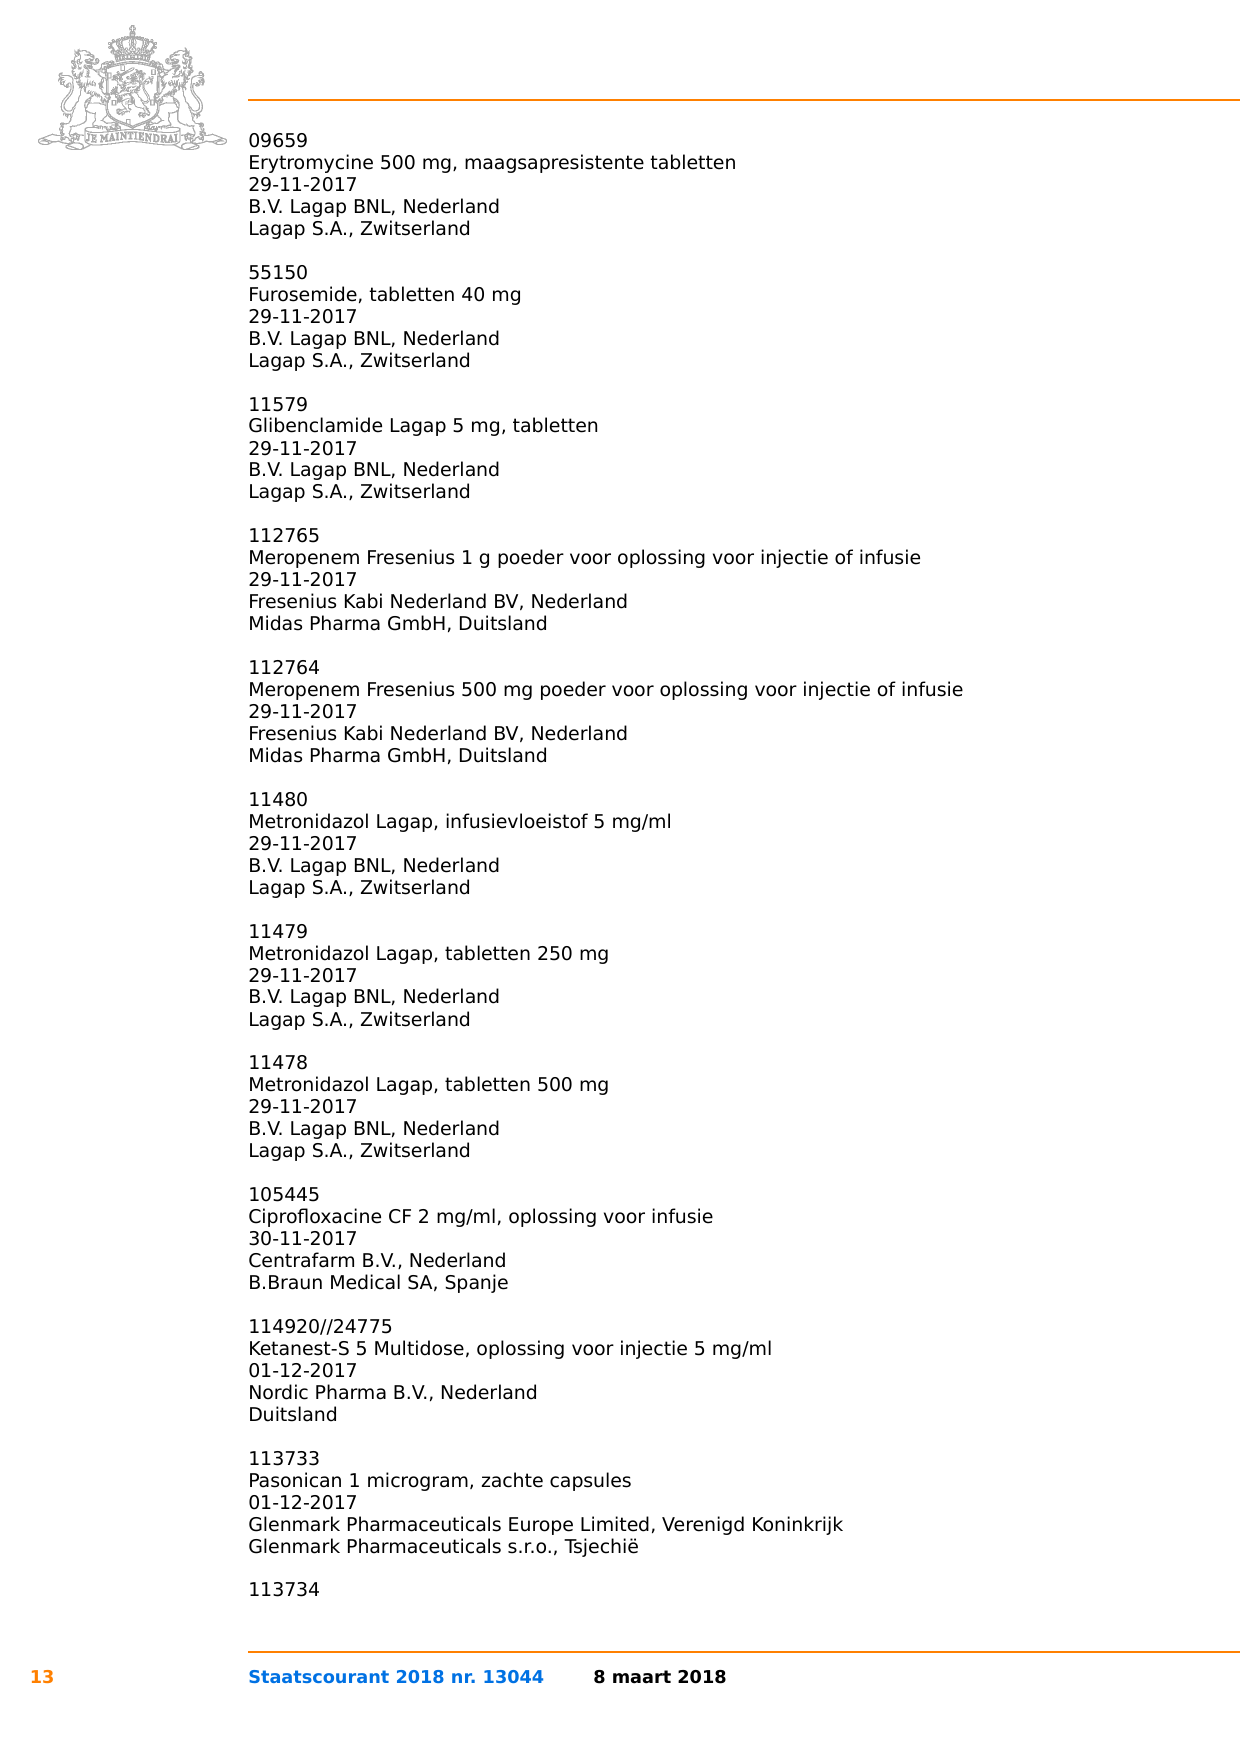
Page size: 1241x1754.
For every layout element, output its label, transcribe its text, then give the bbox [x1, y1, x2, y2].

text B.V. Lagap BNL, Nederland [248, 459, 1163, 481]
text 113734 [248, 1579, 1163, 1601]
text Fresenius Kabi Nederland BV, Nederland [248, 723, 1163, 745]
text 105445 [248, 1184, 1163, 1206]
text 29-11-2017 [248, 964, 1163, 986]
text 112764 [248, 657, 1163, 679]
text 29-11-2017 [248, 701, 1163, 723]
text Lagap S.A., Zwitserland [248, 481, 1163, 503]
text B.V. Lagap BNL, Nederland [248, 986, 1163, 1008]
text 113733 [248, 1448, 1163, 1469]
text Metronidazol Lagap, tabletten 250 mg [248, 942, 1163, 964]
text Lagap S.A., Zwitserland [248, 1008, 1163, 1030]
text Erytromycine 500 mg, maagsapresistente tabletten [248, 152, 1163, 174]
text Nordic Pharma B.V., Nederland [248, 1382, 1163, 1404]
text 01-12-2017 [248, 1492, 1163, 1513]
text 29-11-2017 [248, 174, 1163, 196]
text Glibenclamide Lagap 5 mg, tabletten [248, 415, 1163, 437]
text Meropenem Fresenius 1 g poeder voor oplossing voor injectie of infusie [248, 547, 1163, 569]
text Midas Pharma GmbH, Duitsland [248, 745, 1163, 767]
text 29-11-2017 [248, 437, 1163, 459]
text Glenmark Pharmaceuticals Europe Limited, Verenigd Koninkrijk [248, 1513, 1163, 1536]
text B.V. Lagap BNL, Nederland [248, 1118, 1163, 1140]
text 112765 [248, 525, 1163, 547]
text Meropenem Fresenius 500 mg poeder voor oplossing voor injectie of infusie [248, 679, 1163, 701]
text Lagap S.A., Zwitserland [248, 218, 1163, 240]
text 01-12-2017 [248, 1360, 1163, 1382]
text B.Braun Medical SA, Spanje [248, 1272, 1163, 1294]
text 114920//24775 [248, 1316, 1163, 1338]
text 11480 [248, 789, 1163, 811]
text Metronidazol Lagap, infusievloeistof 5 mg/ml [248, 811, 1163, 833]
text 55150 [248, 262, 1163, 284]
text B.V. Lagap BNL, Nederland [248, 196, 1163, 218]
picture [38, 25, 227, 150]
text Ketanest-S 5 Multidose, oplossing voor injectie 5 mg/ml [248, 1338, 1163, 1360]
text B.V. Lagap BNL, Nederland [248, 855, 1163, 877]
text 29-11-2017 [248, 833, 1163, 855]
text Lagap S.A., Zwitserland [248, 877, 1163, 899]
text B.V. Lagap BNL, Nederland [248, 328, 1163, 349]
text 11478 [248, 1052, 1163, 1074]
text Lagap S.A., Zwitserland [248, 349, 1163, 372]
text 30-11-2017 [248, 1228, 1163, 1250]
text 11579 [248, 393, 1163, 415]
text Pasonican 1 microgram, zachte capsules [248, 1469, 1163, 1492]
text 29-11-2017 [248, 1096, 1163, 1118]
text 29-11-2017 [248, 306, 1163, 328]
text Lagap S.A., Zwitserland [248, 1140, 1163, 1162]
text Ciprofloxacine CF 2 mg/ml, oplossing voor infusie [248, 1206, 1163, 1228]
text Metronidazol Lagap, tabletten 500 mg [248, 1074, 1163, 1096]
text Glenmark Pharmaceuticals s.r.o., Tsjechië [248, 1536, 1163, 1557]
text Midas Pharma GmbH, Duitsland [248, 613, 1163, 635]
text Centrafarm B.V., Nederland [248, 1250, 1163, 1272]
text 11479 [248, 921, 1163, 942]
text Duitsland [248, 1404, 1163, 1426]
text Fresenius Kabi Nederland BV, Nederland [248, 591, 1163, 613]
text 09659 [248, 130, 1163, 152]
text Furosemide, tabletten 40 mg [248, 284, 1163, 306]
text 29-11-2017 [248, 569, 1163, 591]
